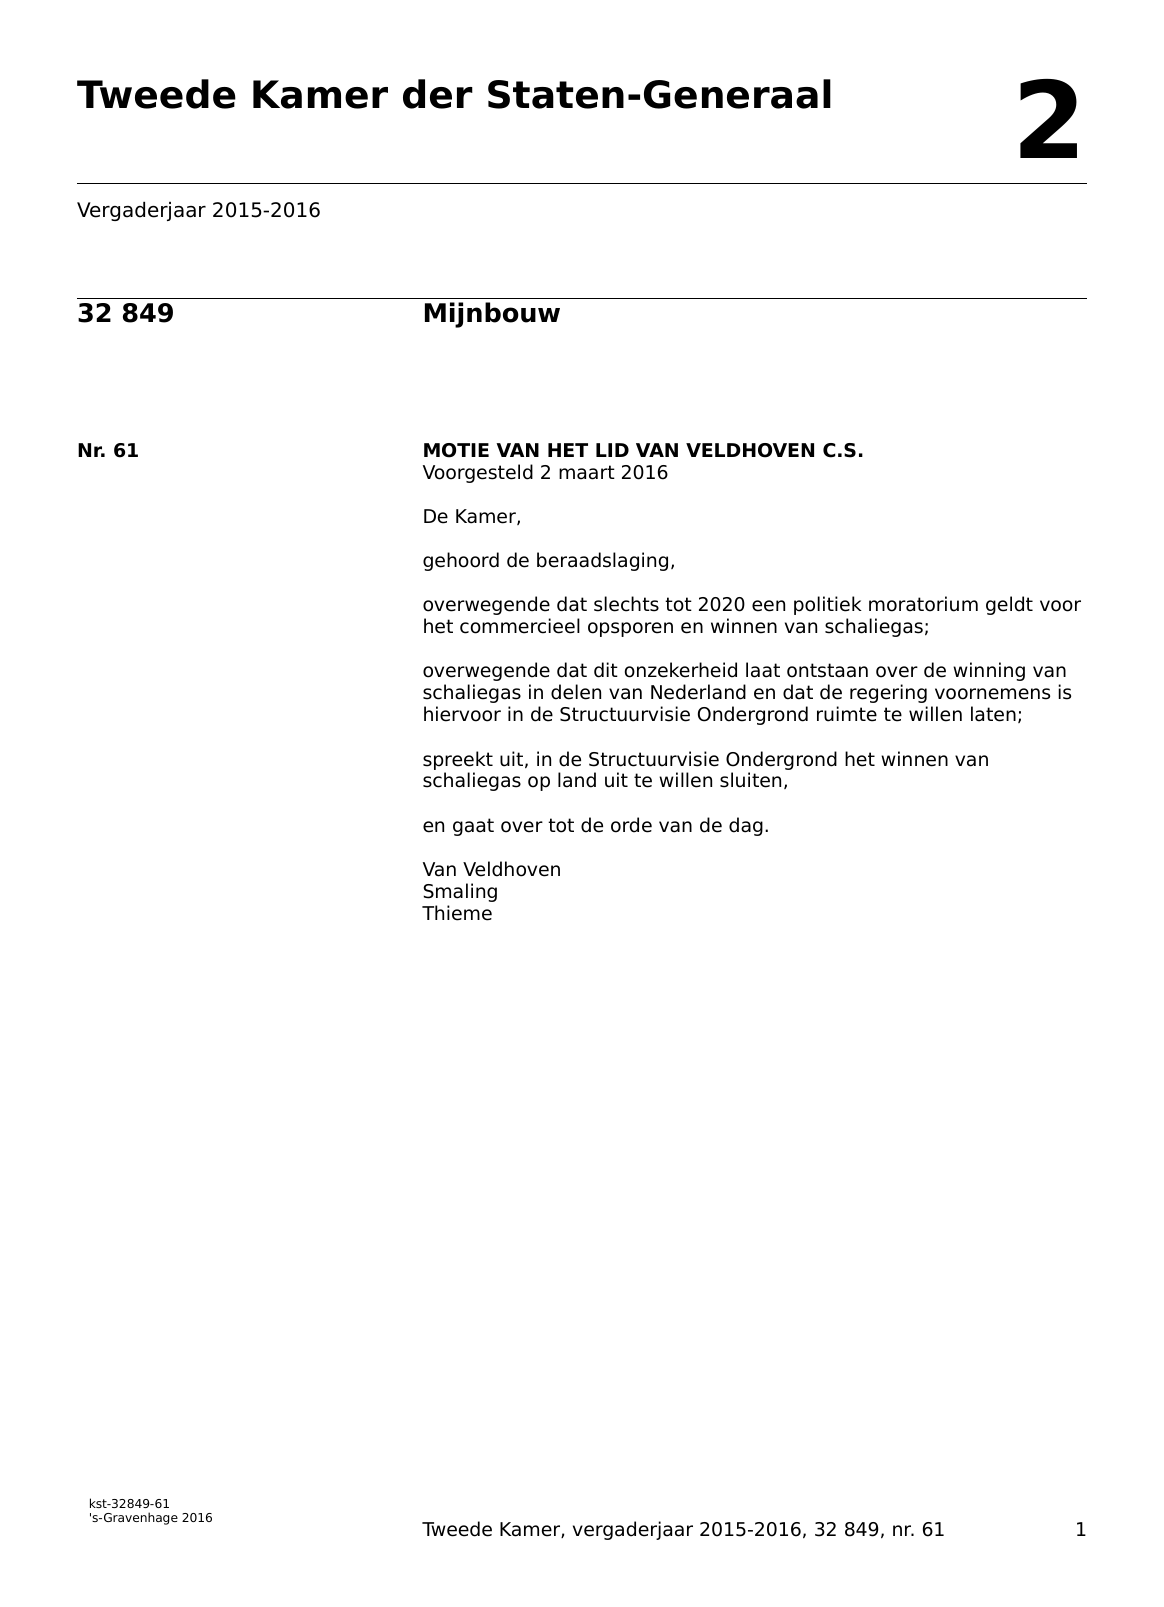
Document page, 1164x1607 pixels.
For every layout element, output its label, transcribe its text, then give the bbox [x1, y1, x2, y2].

text De Kamer, [422, 506, 1087, 528]
text Thieme [422, 903, 1087, 925]
text Van Veldhoven [422, 859, 1087, 881]
text kst-32849-61 [88, 1497, 323, 1511]
text Smaling [422, 881, 1087, 903]
table_header 2 [886, 59, 1087, 183]
table_header Tweede Kamer der Staten-Generaal [77, 59, 886, 183]
subtitle Nr. 61 MOTIE VAN HET LID VAN VELDHOVEN C.S. [77, 440, 1087, 462]
text en gaat over tot de orde van de dag. [422, 814, 1087, 837]
subtitle 32 849 Mijnbouw [77, 299, 1087, 329]
text gehoord de beraadslaging, [422, 550, 1087, 572]
text spreekt uit, in de Structuurvisie Ondergrond het winnen van schaliegas op land uit te willen sluiten, [422, 748, 1087, 792]
text overwegende dat dit onzekerheid laat ontstaan over de winning van schaliegas in delen van Nederland en dat de regering voornemens is hiervoor in de Structuurvisie Ondergrond ruimte te willen laten; [422, 660, 1087, 726]
table_cell Vergaderjaar 2015-2016 [77, 184, 1087, 298]
text overwegende dat slechts tot 2020 een politiek moratorium geldt voor het commercieel opsporen en winnen van schaliegas; [422, 594, 1087, 638]
text 's-Gravenhage 2016 [88, 1511, 323, 1525]
text Voorgesteld 2 maart 2016 [422, 462, 1087, 484]
